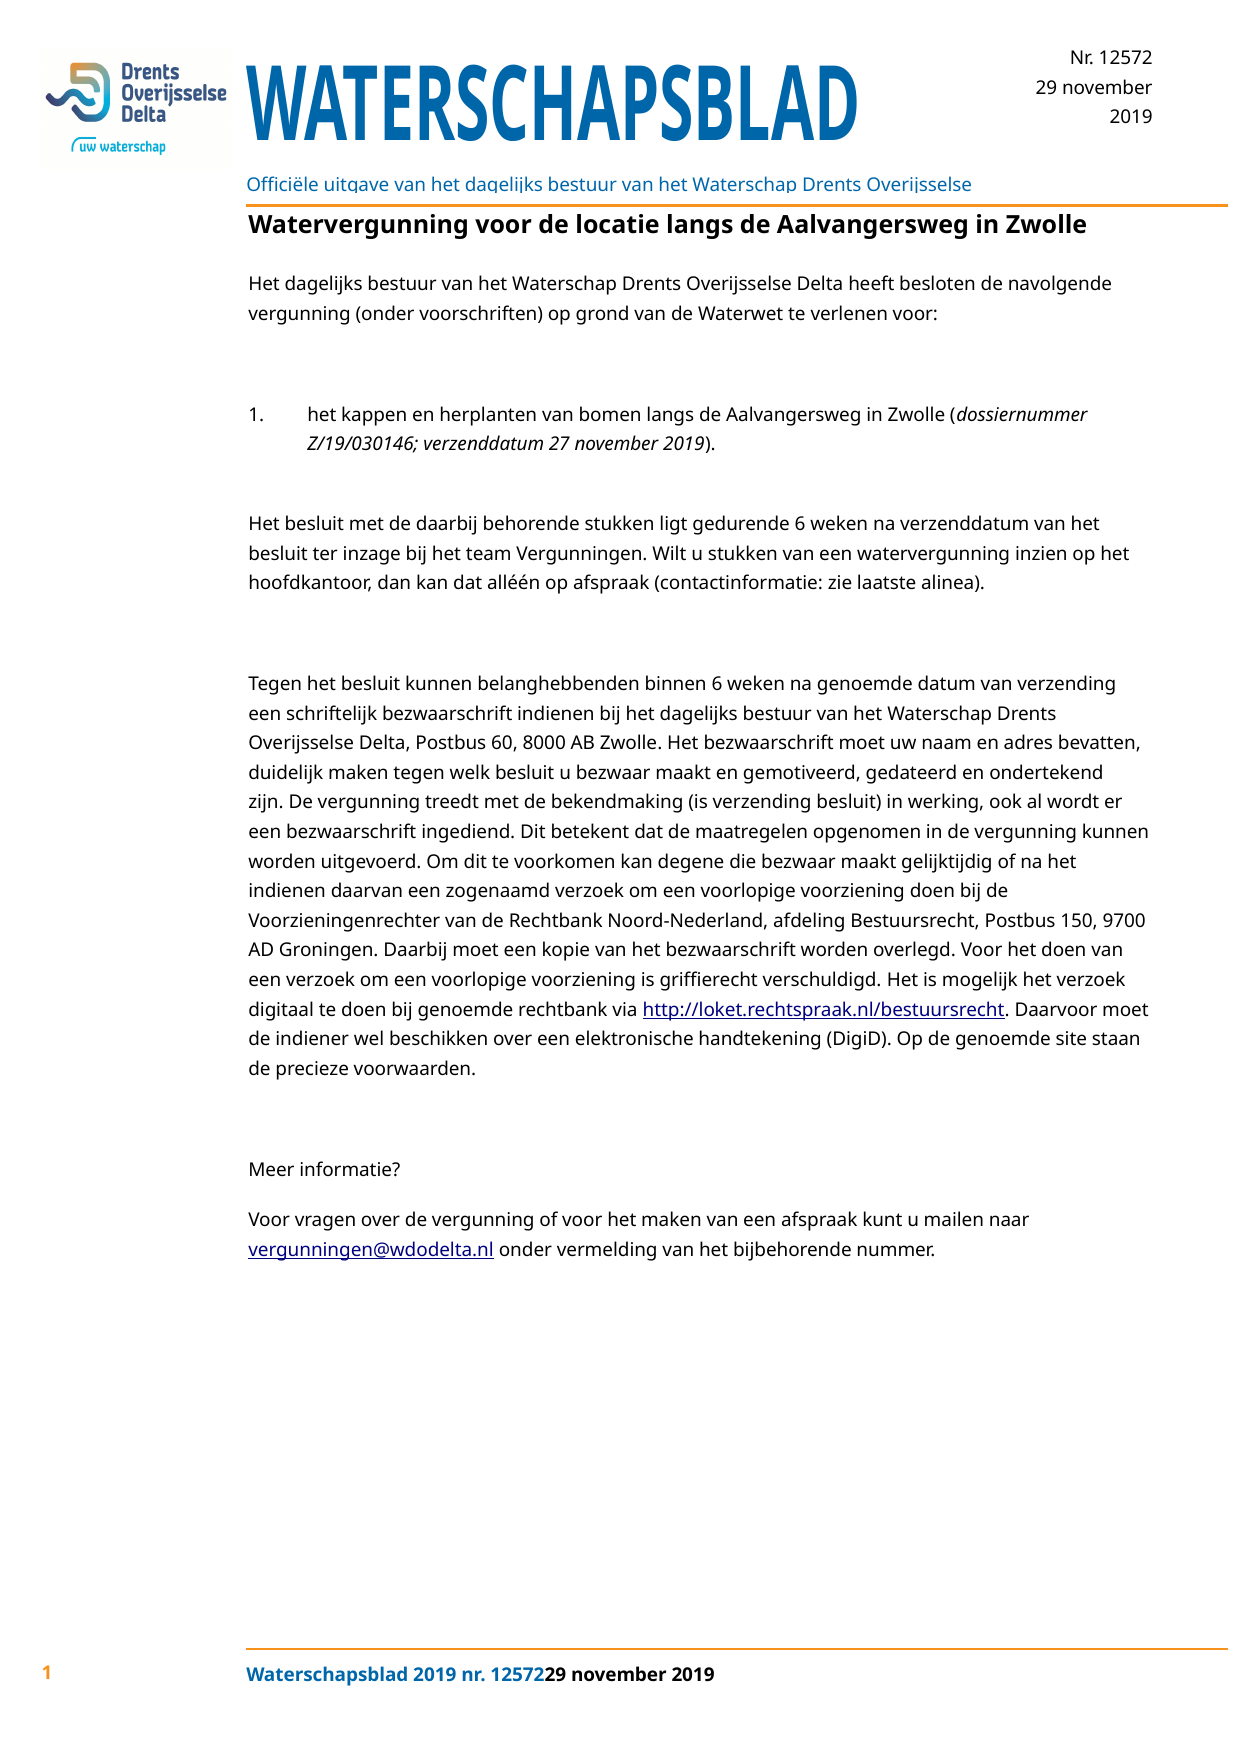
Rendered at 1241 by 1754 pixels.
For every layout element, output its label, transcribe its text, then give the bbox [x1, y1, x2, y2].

text Meer informatie? [248, 1156, 1152, 1181]
text Het dagelijks bestuur van het Waterschap Drents Overijsselse Delta heeft besloten de navolgende vergunning (onder voorschriften) op grond van de Waterwet te verlenen voor: [248, 270, 1152, 326]
list het kappen en herplanten van bomen langs de Aalvangersweg in Zwolle (dossiernummer Z/19/030146; verzenddatum 27 november 2019). [248, 401, 1152, 456]
text Voor vragen over de vergunning of voor het maken van een afspraak kunt u mailen naar vergunningen@wdodelta.nl onder vermelding van het bijbehorende nummer. [248, 1206, 1152, 1261]
text Watervergunning voor de locatie langs de Aalvangersweg in Zwolle [248, 207, 1152, 241]
text Tegen het besluit kunnen belanghebbenden binnen 6 weken na genoemde datum van verzending een schriftelijk bezwaarschrift indienen bij het dagelijks bestuur van het Waterschap Drents Overijsselse Delta, Postbus 60, 8000 AB Zwolle. Het bezwaarschrift moet uw naam en adres bevatten, duidelijk maken tegen welk besluit u bezwaar maakt en gemotiveerd, gedateerd en ondertekend zijn. De vergunning treedt met de bekendmaking (is verzending besluit) in werking, ook al wordt er een bezwaarschrift ingediend. Dit betekent dat de maatregelen opgenomen in de vergunning kunnen worden uitgevoerd. Om dit te voorkomen kan degene die bezwaar maakt gelijktijdig of na het indienen daarvan een zogenaamd verzoek om een voorlopige voorziening doen bij de Voorzieningenrechter van de Rechtbank Noord-Nederland, afdeling Bestuursrecht, Postbus 150, 9700 AD Groningen. Daarbij moet een kopie van het bezwaarschrift worden overlegd. Voor het doen van een verzoek om een voorlopige voorziening is griffierecht verschuldigd. Het is mogelijk het verzoek digitaal te doen bij genoemde rechtbank via http://loket.rechtspraak.nl/bestuursrecht. Daarvoor moet de indiener wel beschikken over een elektronische handtekening (DigiD). Op de genoemde site staan de precieze voorwaarden. [248, 670, 1152, 1081]
picture [41, 47, 231, 172]
text Het besluit met de daarbij behorende stukken ligt gedurende 6 weken na verzenddatum van het besluit ter inzage bij het team Vergunningen. Wilt u stukken van een watervergunning inzien op het hoofdkantoor, dan kan dat alléén op afspraak (contactinformatie: zie laatste alinea). [248, 510, 1152, 595]
